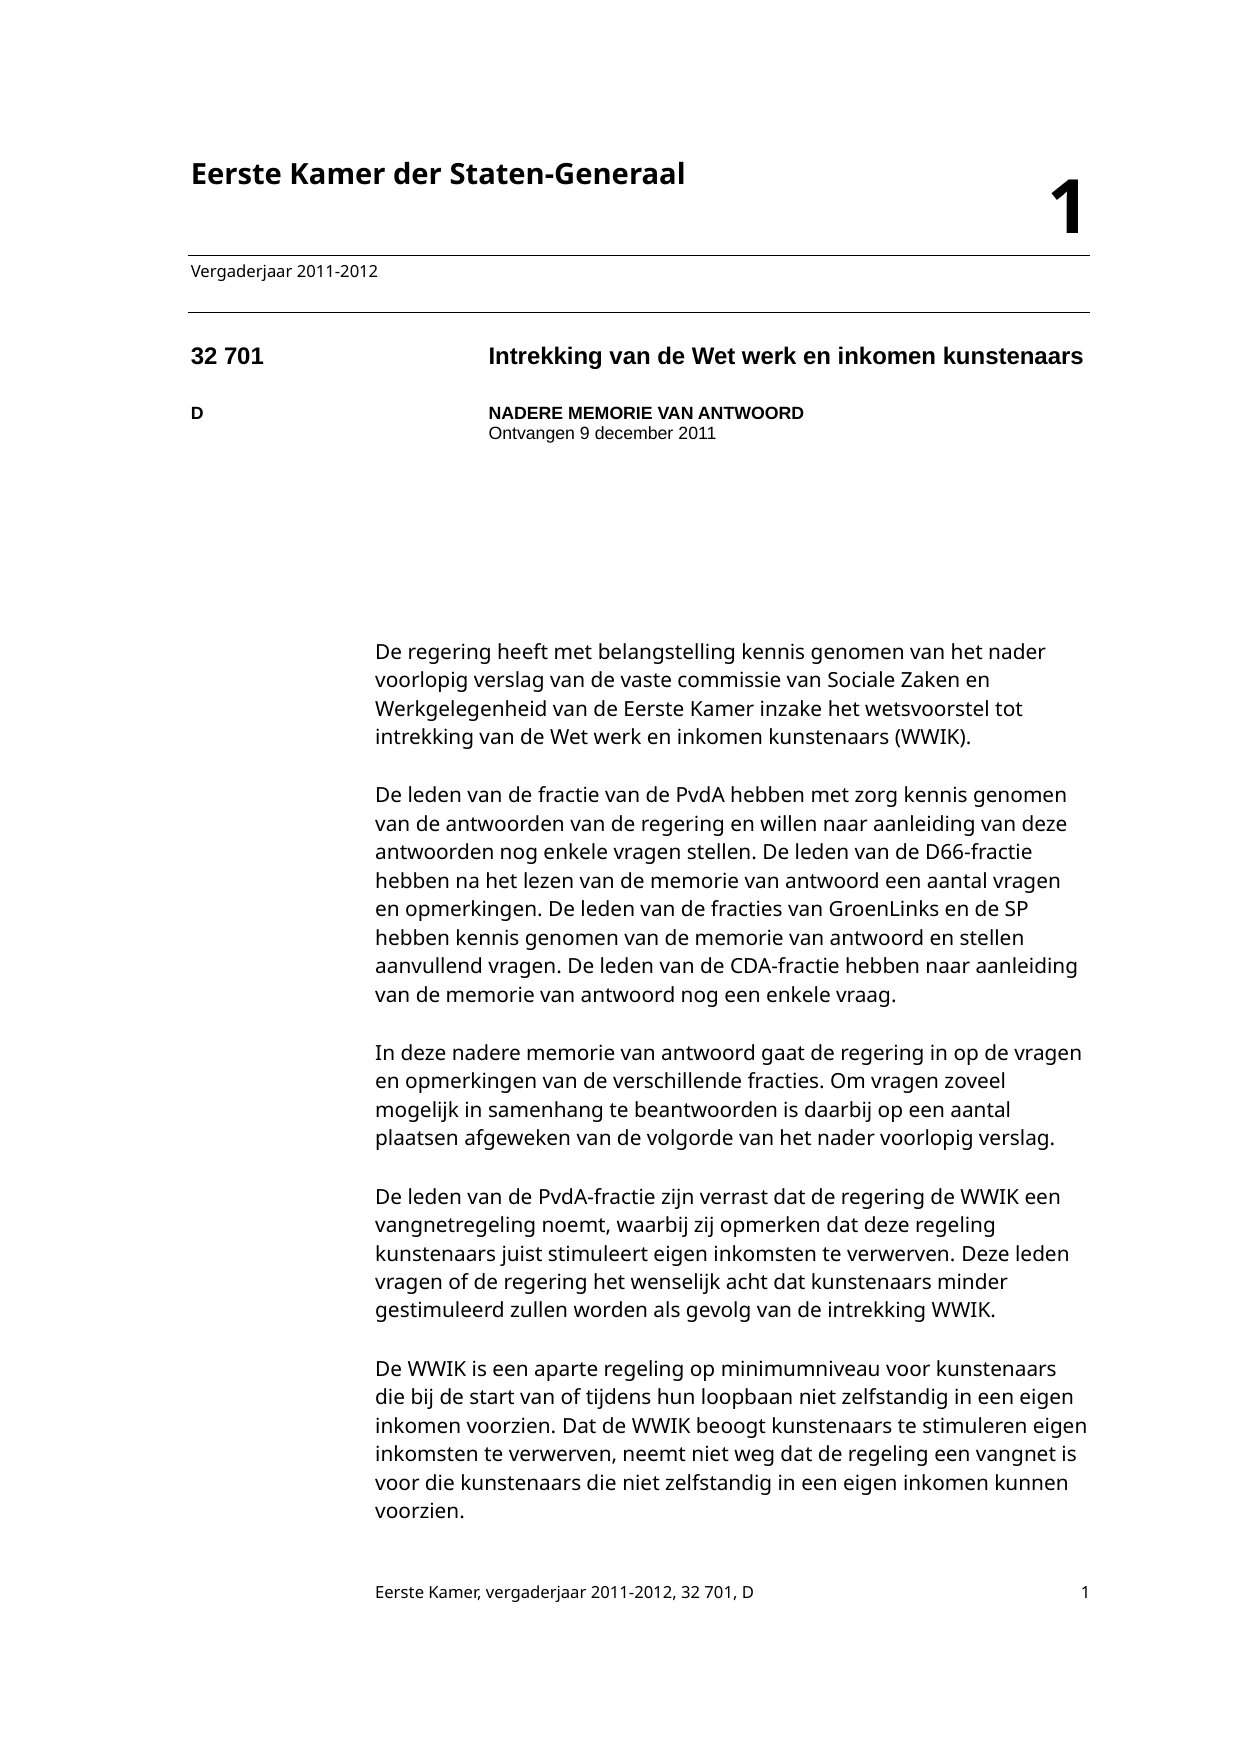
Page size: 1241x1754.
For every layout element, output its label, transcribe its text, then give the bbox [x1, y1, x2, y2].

table_cell [188, 313, 485, 339]
text De leden van de fractie van de PvdA hebben met zorg kennis genomen van de antwoorden van de regering en willen naar aanleiding van deze antwoorden nog enkele vragen stellen. De leden van de D66-fractie hebben na het lezen van de memorie van antwoord een aantal vragen en opmerkingen. De leden van de fracties van GroenLinks en de SP hebben kennis genomen van de memorie van antwoord en stellen aanvullend vragen. De leden van de CDA-fractie hebben naar aanleiding van de memorie van antwoord nog een enkele vraag. [375, 781, 1090, 1008]
table_cell [485, 256, 1090, 312]
table_header Eerste Kamer der Staten-Generaal [188, 150, 909, 255]
table_cell Vergaderjaar 2011-2012 [188, 256, 485, 312]
text De WWIK is een aparte regeling op minimumniveau voor kunstenaars die bij de start van of tijdens hun loopbaan niet zelfstandig in een eigen inkomen voorzien. Dat de WWIK beoogt kunstenaars te stimuleren eigen inkomsten te verwerven, neemt niet weg dat de regeling een vangnet is voor die kunstenaars die niet zelfstandig in een eigen inkomen kunnen voorzien. [375, 1354, 1090, 1525]
table_cell D [188, 399, 485, 518]
table_header 1 [910, 150, 1090, 255]
table_cell NADERE MEMORIE VAN ANTWOORD Ontvangen 9 december 2011 [485, 399, 1090, 518]
text De leden van de PvdA-fractie zijn verrast dat de regering de WWIK een vangnetregeling noemt, waarbij zij opmerken dat deze regeling kunstenaars juist stimuleert eigen inkomsten te verwerven. Deze leden vragen of de regering het wenselijk acht dat kunstenaars minder gestimuleerd zullen worden als gevolg van de intrekking WWIK. [375, 1182, 1090, 1324]
table_cell Intrekking van de Wet werk en inkomen kunstenaars [485, 339, 1090, 399]
text In deze nadere memorie van antwoord gaat de regering in op de vragen en opmerkingen van de verschillende fracties. Om vragen zoveel mogelijk in samenhang te beantwoorden is daarbij op een aantal plaatsen afgeweken van de volgorde van het nader voorlopig verslag. [375, 1038, 1090, 1152]
table_cell 32 701 [188, 339, 485, 399]
table_cell [485, 313, 1090, 339]
text De regering heeft met belangstelling kennis genomen van het nader voorlopig verslag van de vaste commissie van Sociale Zaken en Werkgelegenheid van de Eerste Kamer inzake het wetsvoorstel tot intrekking van de Wet werk en inkomen kunstenaars (WWIK). [375, 637, 1090, 751]
